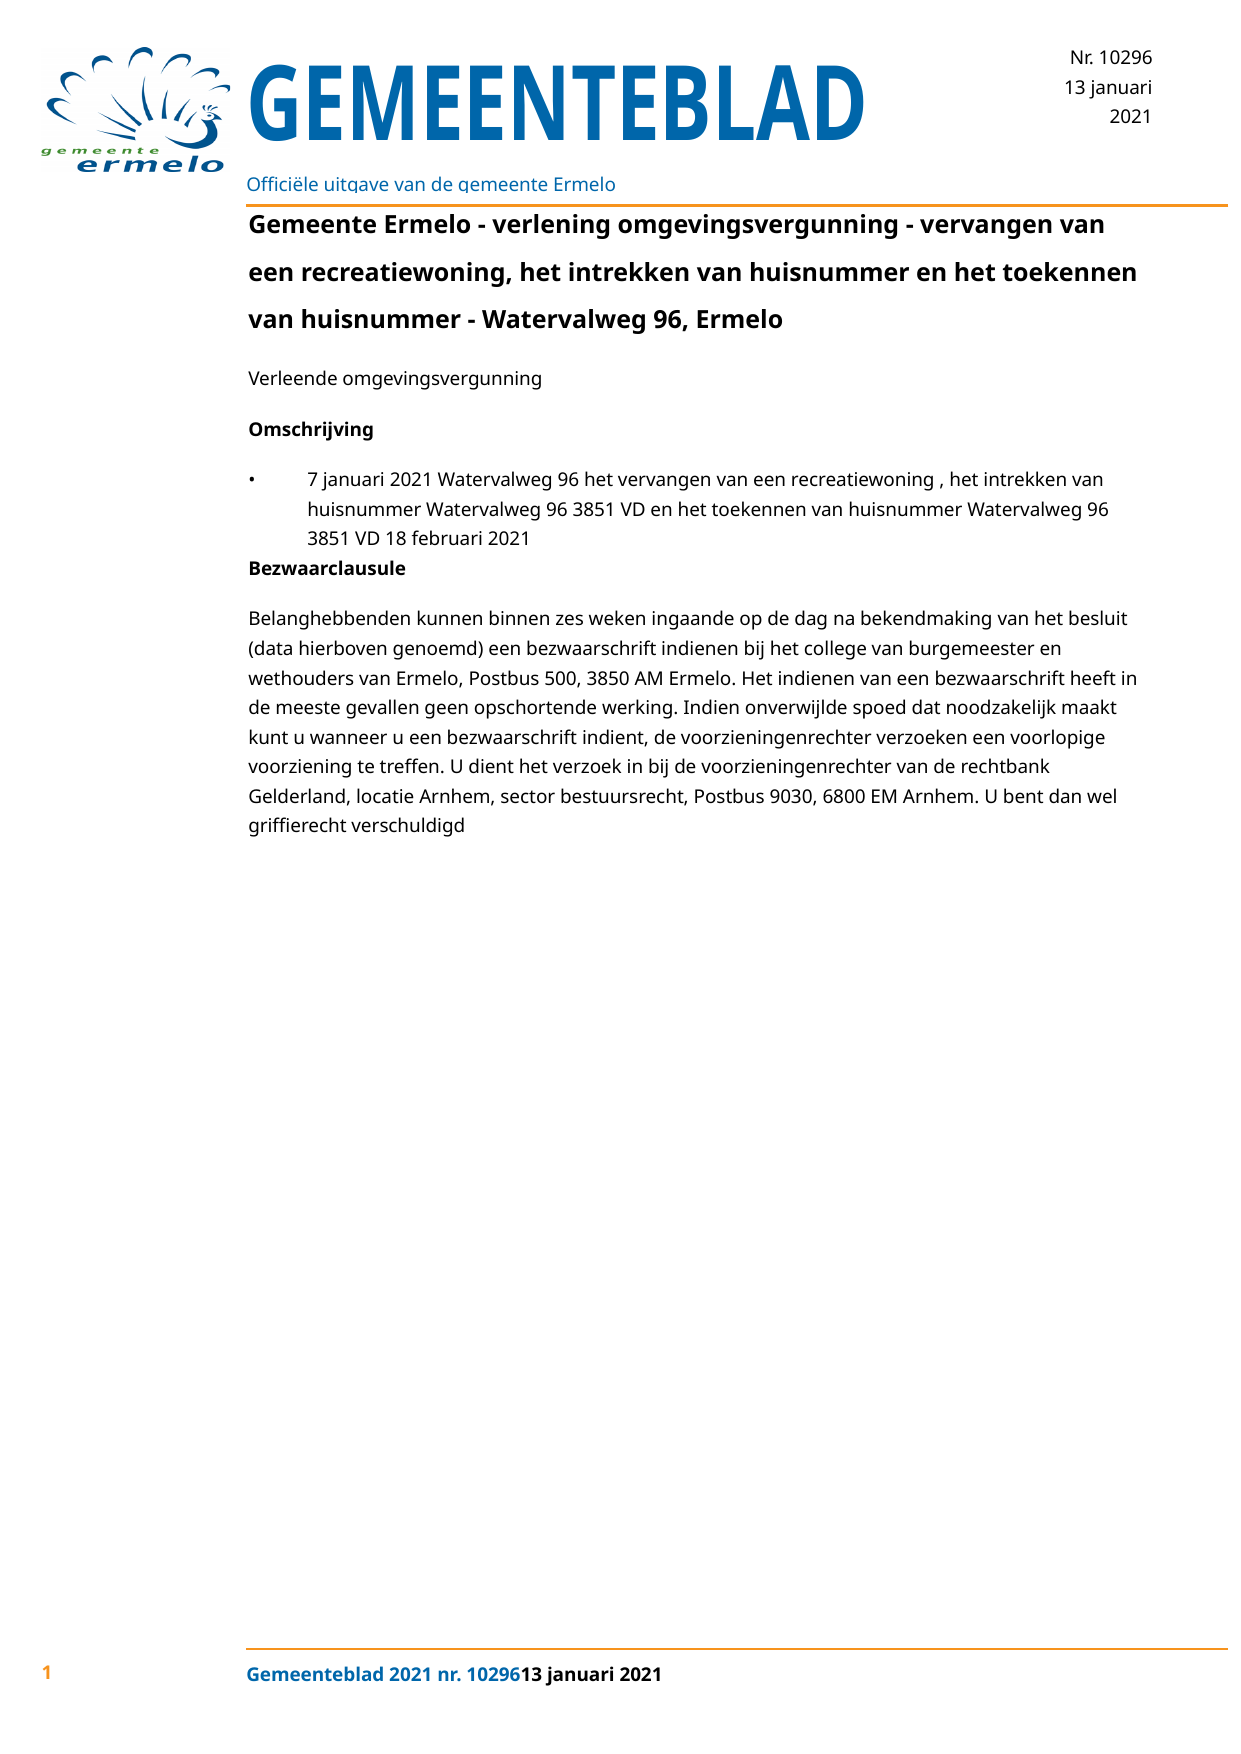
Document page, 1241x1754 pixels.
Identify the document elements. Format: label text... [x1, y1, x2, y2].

list 7 januari 2021 Watervalweg 96 het vervangen van een recreatiewoning , het intrekken van huisnummer Watervalweg 96 3851 VD en het toekennen van huisnummer Watervalweg 96 3851 VD 18 februari 2021 [248, 466, 1152, 551]
text Verleende omgevingsvergunning [248, 366, 1152, 391]
text Omschrijving [248, 416, 1152, 442]
text Bezwaarclausule [248, 555, 1152, 581]
text Gemeente Ermelo - verlening omgevingsvergunning - vervangen van een recreatiewoning, het intrekken van huisnummer en het toekennen van huisnummer - Watervalweg 96, Ermelo [248, 207, 1152, 336]
text Belanghebbenden kunnen binnen zes weken ingaande op de dag na bekendmaking van het besluit (data hierboven genoemd) een bezwaarschrift indienen bij het college van burgemeester en wethouders van Ermelo, Postbus 500, 3850 AM Ermelo. Het indienen van een bezwaarschrift heeft in de meeste gevallen geen opschortende werking. Indien onverwijlde spoed dat noodzakelijk maakt kunt u wanneer u een bezwaarschrift indient, de voorzieningenrechter verzoeken een voorlopige voorziening te treffen. U dient het verzoek in bij de voorzieningenrechter van de rechtbank Gelderland, locatie Arnhem, sector bestuursrecht, Postbus 9030, 6800 EM Arnhem. U bent dan wel griffierecht verschuldigd [248, 606, 1152, 838]
picture [41, 47, 231, 172]
